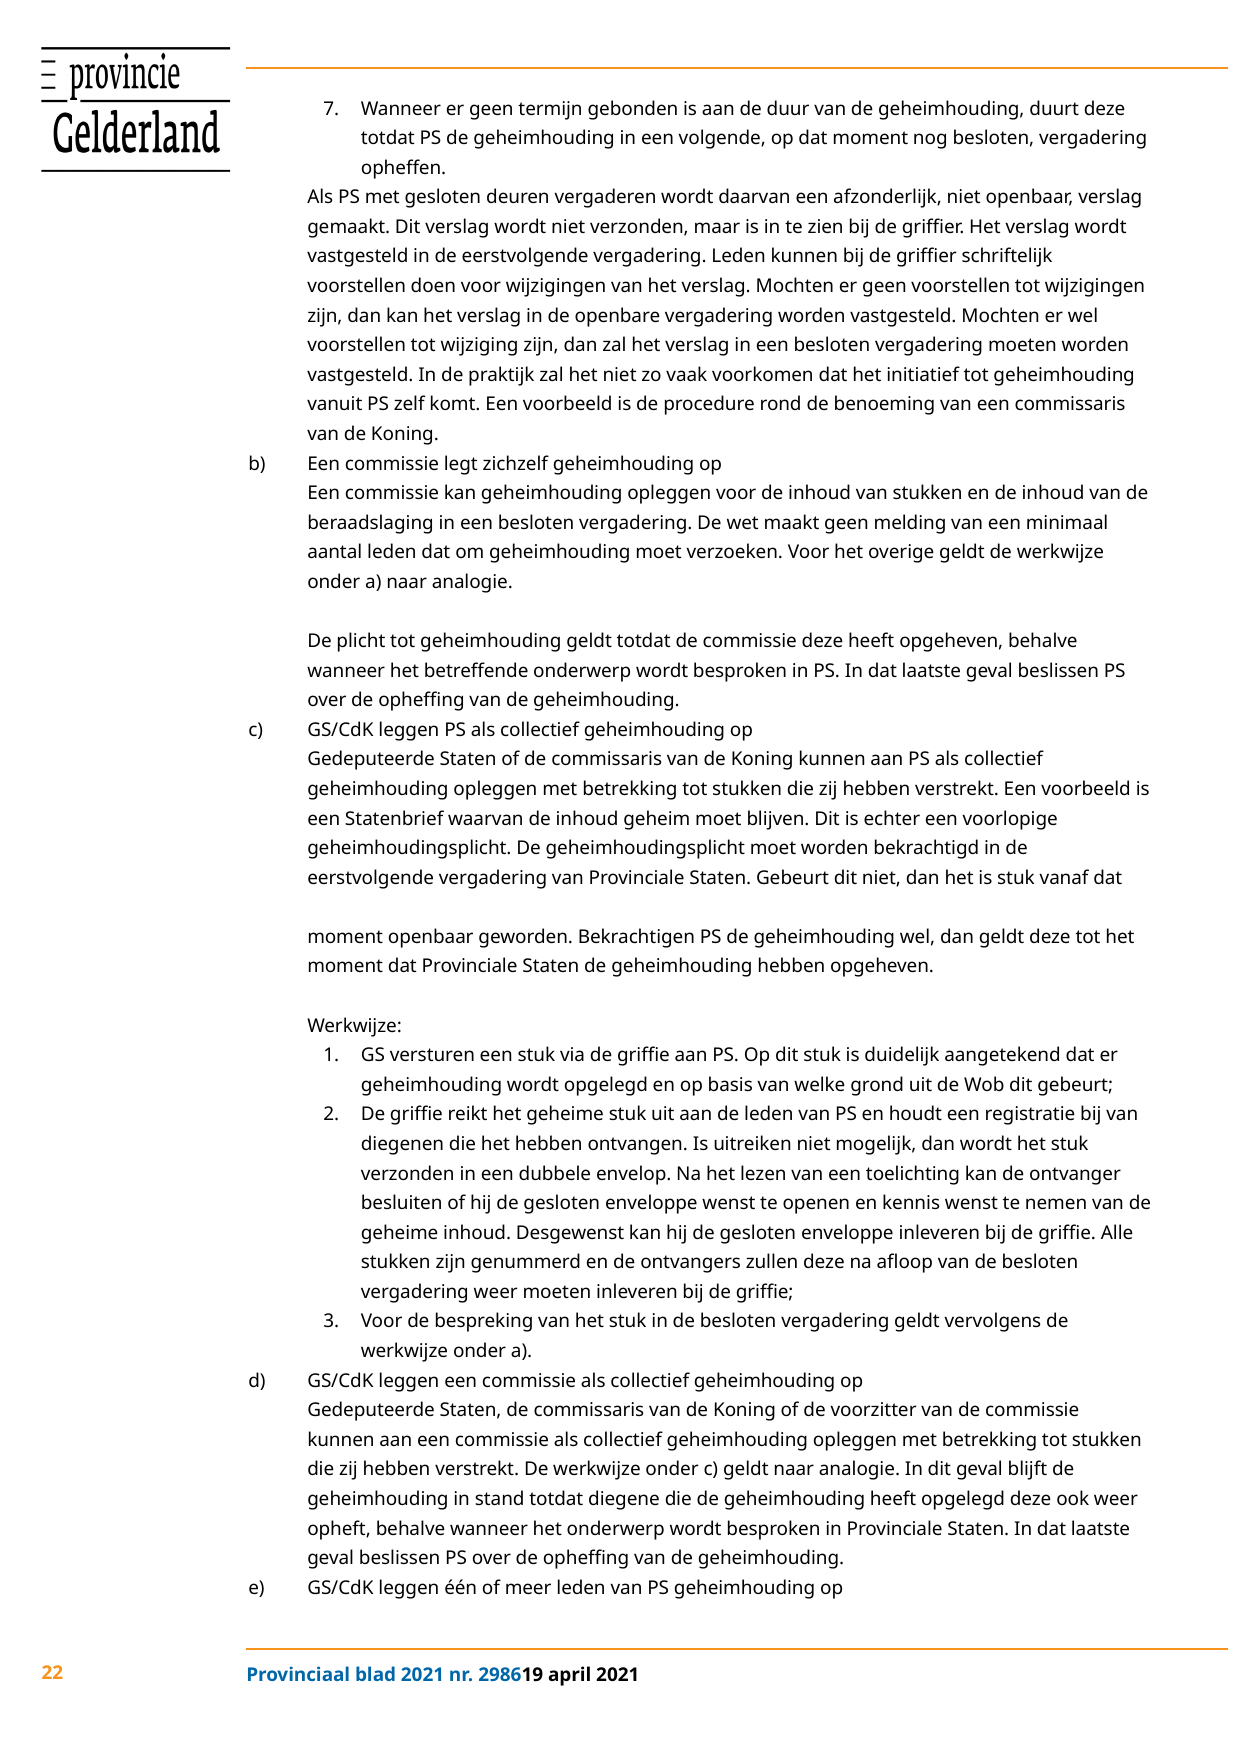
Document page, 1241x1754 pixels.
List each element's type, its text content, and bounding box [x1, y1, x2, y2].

list Een commissie kan geheimhouding opleggen voor de inhoud van stukken en de inhoud van de beraadslaging in een besloten vergadering. De wet maakt geen melding van een minimaal aantal leden dat om geheimhouding moet verzoeken. Voor het overige geldt de werkwijze onder a) naar analogie. [248, 479, 1152, 594]
list Als PS met gesloten deuren vergaderen wordt daarvan een afzonderlijk, niet openbaar, verslag gemaakt. Dit verslag wordt niet verzonden, maar is in te zien bij de griffier. Het verslag wordt vastgesteld in de eerstvolgende vergadering. Leden kunnen bij de griffier schriftelijk voorstellen doen voor wijzigingen van het verslag. Mochten er geen voorstellen tot wijzigingen zijn, dan kan het verslag in de openbare vergadering worden vastgesteld. Mochten er wel voorstellen tot wijziging zijn, dan zal het verslag in een besloten vergadering moeten worden vastgesteld. In de praktijk zal het niet zo vaak voorkomen dat het initiatief tot geheimhouding vanuit PS zelf komt. Een voorbeeld is de procedure rond de benoeming van een commissaris van de Koning. [248, 183, 1152, 446]
list De plicht tot geheimhouding geldt totdat de commissie deze heeft opgeheven, behalve wanneer het betreffende onderwerp wordt besproken in PS. In dat laatste geval beslissen PS over de opheffing van de geheimhouding. [248, 627, 1152, 712]
list GS/CdK leggen één of meer leden van PS geheimhouding op [248, 1574, 1152, 1600]
list De griffie reikt het geheime stuk uit aan de leden van PS en houdt een registratie bij van diegenen die het hebben ontvangen. Is uitreiken niet mogelijk, dan wordt het stuk verzonden in een dubbele envelop. Na het lezen van een toelichting kan de ontvanger besluiten of hij de gesloten enveloppe wenst te openen en kennis wenst te nemen van de geheime inhoud. Desgewenst kan hij de gesloten enveloppe inleveren bij de griffie. Alle stukken zijn genummerd en de ontvangers zullen deze na afloop van de besloten vergadering weer moeten inleveren bij de griffie; [323, 1101, 1152, 1304]
list Gedeputeerde Staten, de commissaris van de Koning of de voorzitter van de commissie kunnen aan een commissie als collectief geheimhouding opleggen met betrekking tot stukken die zij hebben verstrekt. De werkwijze onder c) geldt naar analogie. In dit geval blijft de geheimhouding in stand totdat diegene die de geheimhouding heeft opgelegd deze ook weer opheft, behalve wanneer het onderwerp wordt besproken in Provinciale Staten. In dat laatste geval beslissen PS over de opheffing van de geheimhouding. [248, 1396, 1152, 1570]
list Wanneer er geen termijn gebonden is aan de duur van de geheimhouding, duurt deze totdat PS de geheimhouding in een volgende, op dat moment nog besloten, vergadering opheffen. [323, 95, 1152, 180]
list Voor de bespreking van het stuk in de besloten vergadering geldt vervolgens de werkwijze onder a). [323, 1308, 1152, 1363]
list Een commissie legt zichzelf geheimhouding op [248, 450, 1152, 476]
list moment openbaar geworden. Bekrachtigen PS de geheimhouding wel, dan geldt deze tot het moment dat Provinciale Staten de geheimhouding hebben opgeheven. [248, 923, 1152, 978]
list Gedeputeerde Staten of de commissaris van de Koning kunnen aan PS als collectief geheimhouding opleggen met betrekking tot stukken die zij hebben verstrekt. Een voorbeeld is een Statenbrief waarvan de inhoud geheim moet blijven. Dit is echter een voorlopige geheimhoudingsplicht. De geheimhoudingsplicht moet worden bekrachtigd in de eerstvolgende vergadering van Provinciale Staten. Gebeurt dit niet, dan het is stuk vanaf dat [248, 746, 1152, 890]
list GS/CdK leggen een commissie als collectief geheimhouding op [248, 1367, 1152, 1393]
list GS versturen een stuk via de griffie aan PS. Op dit stuk is duidelijk aangetekend dat er geheimhouding wordt opgelegd en op basis van welke grond uit de Wob dit gebeurt; [323, 1041, 1152, 1097]
picture [41, 47, 231, 172]
list Werkwijze: [248, 1012, 1152, 1038]
list GS/CdK leggen PS als collectief geheimhouding op [248, 716, 1152, 742]
